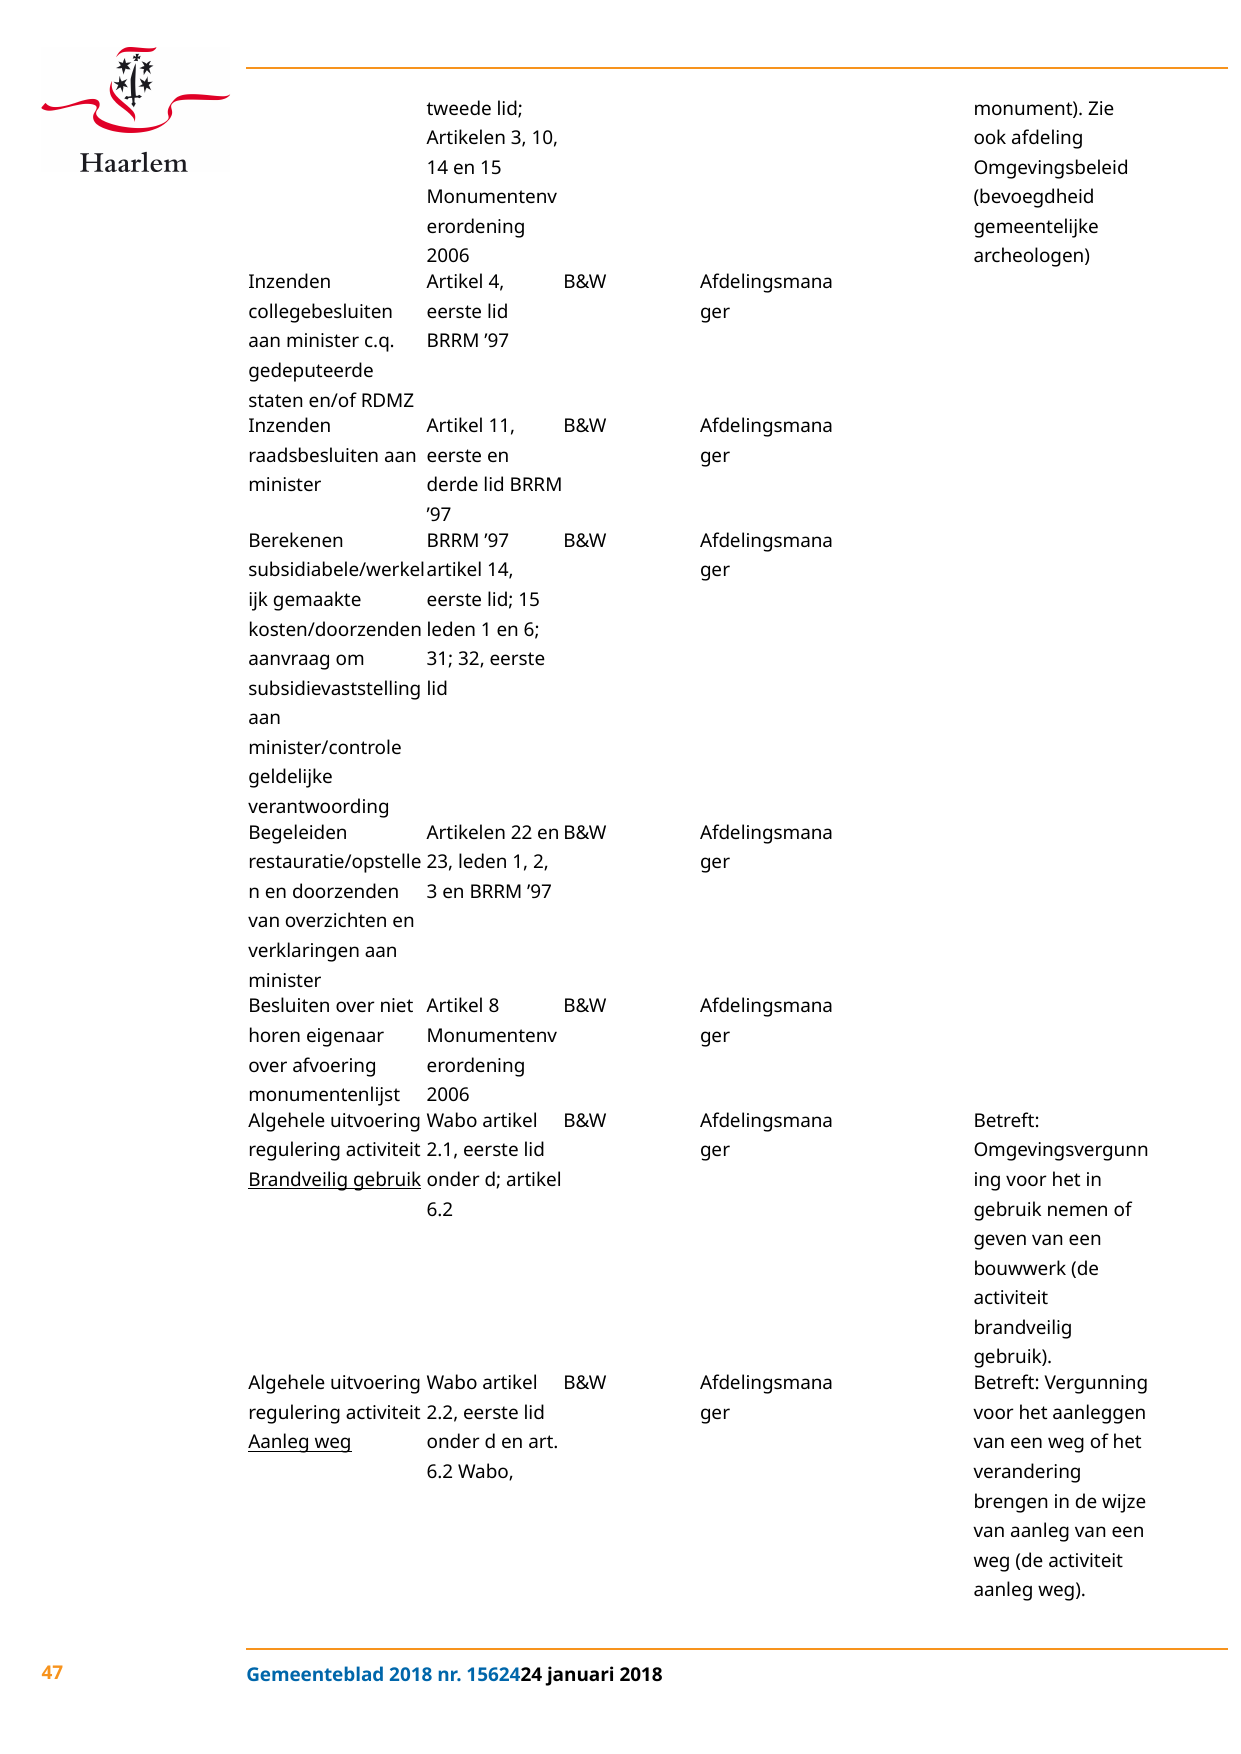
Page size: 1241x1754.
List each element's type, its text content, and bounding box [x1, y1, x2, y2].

table_cell tweede lid; Artikelen 3, 10, 14 en 15 Monumentenverordening 2006 [426, 95, 563, 268]
table_cell [563, 95, 700, 268]
table_cell Algehele uitvoering regulering activiteit Aanleg weg [248, 1370, 426, 1602]
table_cell Wabo artikel 2.2, eerste lid onder d en art. 6.2 Wabo, [426, 1370, 563, 1602]
table_cell Wabo artikel 2.1, eerste lid onder d; artikel 6.2 [426, 1107, 563, 1369]
table_cell Artikel 4, eerste lid BRRM ’97 [426, 269, 563, 412]
picture [41, 47, 231, 172]
table_cell [836, 1107, 973, 1369]
table_cell [836, 993, 973, 1107]
table_cell [836, 413, 973, 527]
table_cell Afdelingsmanager [700, 527, 836, 819]
table_cell [836, 819, 973, 993]
table_cell [973, 819, 1152, 993]
table_cell Afdelingsmanager [700, 819, 836, 993]
table_cell Afdelingsmanager [700, 1370, 836, 1602]
table_cell Inzenden raadsbesluiten aan minister [248, 413, 426, 527]
table_cell Berekenen subsidiabele/werkelijk gemaakte kosten/doorzenden aanvraag om subsidievaststelling aan minister/controle geldelijke verantwoording [248, 527, 426, 819]
table_cell BRRM ’97 artikel 14, eerste lid; 15 leden 1 en 6; 31; 32, eerste lid [426, 527, 563, 819]
table_cell Algehele uitvoering regulering activiteit Brandveilig gebruik [248, 1107, 426, 1369]
table_cell [973, 527, 1152, 819]
table_cell monument). Zie ook afdeling Omgevingsbeleid (bevoegdheid gemeentelijke archeologen) [973, 95, 1152, 268]
table_cell [836, 1370, 973, 1602]
table_cell [973, 413, 1152, 527]
table_cell B&W [563, 413, 700, 527]
table_cell [700, 95, 836, 268]
table_cell Betreft: Vergunning voor het aanleggen van een weg of het verandering brengen in de wijze van aanleg van een weg (de activiteit aanleg weg). [973, 1370, 1152, 1602]
table_cell Betreft: Omgevingsvergunning voor het in gebruik nemen of geven van een bouwwerk (de activiteit brandveilig gebruik). [973, 1107, 1152, 1369]
table_cell B&W [563, 1107, 700, 1369]
table_cell Artikelen 22 en 23, leden 1, 2, 3 en BRRM ’97 [426, 819, 563, 993]
table_cell B&W [563, 1370, 700, 1602]
table_cell [836, 527, 973, 819]
table_cell [973, 993, 1152, 1107]
table_cell Besluiten over niet horen eigenaar over afvoering monumentenlijst [248, 993, 426, 1107]
table_cell Afdelingsmanager [700, 993, 836, 1107]
table_cell B&W [563, 819, 700, 993]
table_cell Afdelingsmanager [700, 413, 836, 527]
table_cell B&W [563, 527, 700, 819]
table_cell Artikel 11, eerste en derde lid BRRM ’97 [426, 413, 563, 527]
table_cell [836, 95, 973, 268]
table_cell B&W [563, 269, 700, 412]
table_cell Begeleiden restauratie/opstellen en doorzenden van overzichten en verklaringen aan minister [248, 819, 426, 993]
table_cell Artikel 8 Monumentenverordening 2006 [426, 993, 563, 1107]
table_cell Afdelingsmanager [700, 269, 836, 412]
table_cell Inzenden collegebesluiten aan minister c.q. gedeputeerde staten en/of RDMZ [248, 269, 426, 412]
table_cell Afdelingsmanager [700, 1107, 836, 1369]
table_cell [248, 95, 426, 268]
table_cell [973, 269, 1152, 412]
table_cell [836, 269, 973, 412]
table_cell B&W [563, 993, 700, 1107]
